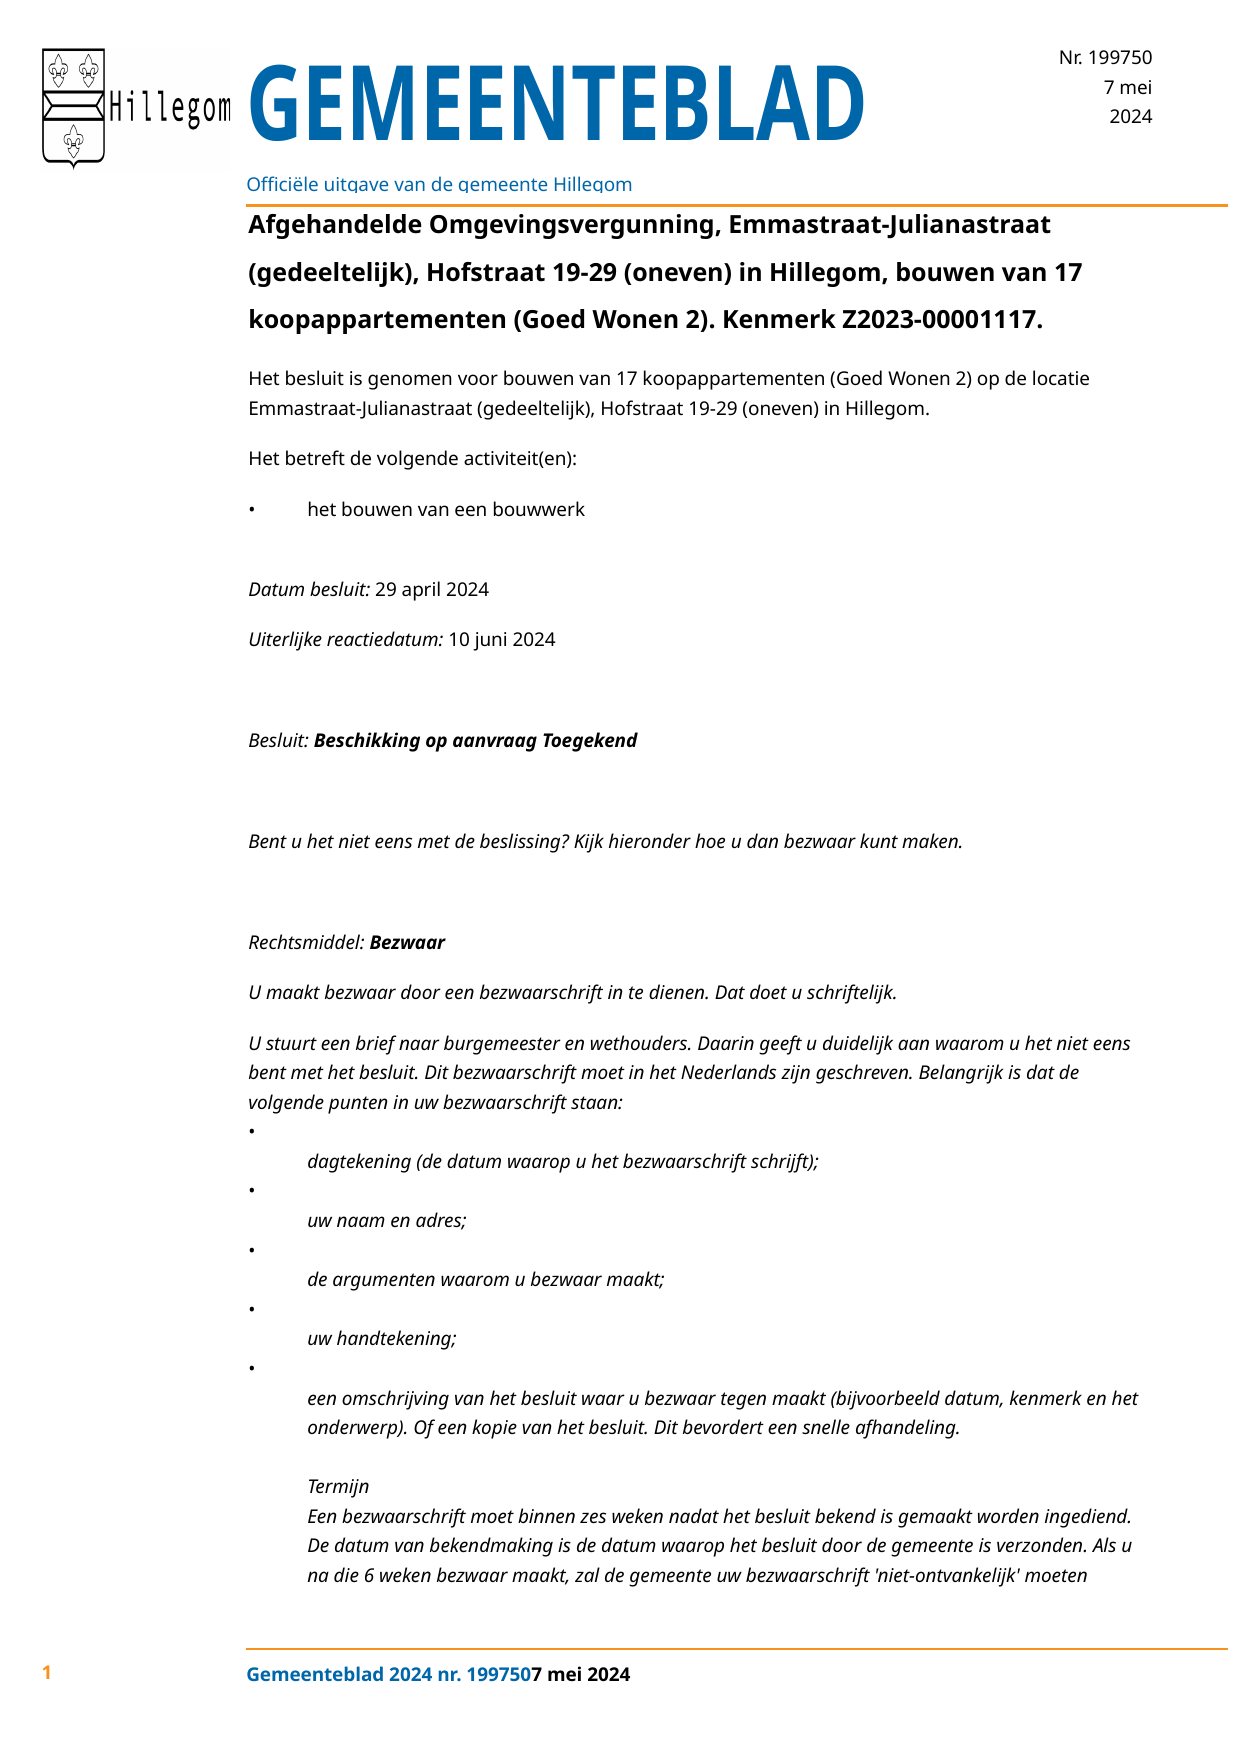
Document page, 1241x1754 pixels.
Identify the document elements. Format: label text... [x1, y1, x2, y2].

text Rechtsmiddel: Bezwaar [248, 929, 1152, 954]
list het bouwen van een bouwwerk [248, 496, 1152, 522]
picture [41, 47, 231, 172]
list Termijn [248, 1473, 1152, 1499]
list dagtekening (de datum waarop u het bezwaarschrift schrijft); [248, 1148, 1152, 1174]
text U stuurt een brief naar burgemeester en wethouders. Daarin geeft u duidelijk aan waarom u het niet eens bent met het besluit. Dit bezwaarschrift moet in het Nederlands zijn geschreven. Belangrijk is dat de volgende punten in uw bezwaarschrift staan: [248, 1030, 1152, 1114]
list uw handtekening; [248, 1326, 1152, 1351]
list Een bezwaarschrift moet binnen zes weken nadat het besluit bekend is gemaakt worden ingediend. De datum van bekendmaking is de datum waarop het besluit door de gemeente is verzonden. Als u na die 6 weken bezwaar maakt, zal de gemeente uw bezwaarschrift 'niet-ontvankelijk' moeten [248, 1503, 1152, 1588]
list een omschrijving van het besluit waar u bezwaar tegen maakt (bijvoorbeeld datum, kenmerk en het onderwerp). Of een kopie van het besluit. Dit bevordert een snelle afhandeling. [248, 1385, 1152, 1440]
list uw naam en adres; [248, 1207, 1152, 1233]
text Datum besluit: 29 april 2024 [248, 576, 1152, 602]
text Besluit: Beschikking op aanvraag Toegekend [248, 727, 1152, 753]
text U maakt bezwaar door een bezwaarschrift in te dienen. Dat doet u schriftelijk. [248, 979, 1152, 1005]
text Het betreft de volgende activiteit(en): [248, 446, 1152, 471]
list de argumenten waarom u bezwaar maakt; [248, 1266, 1152, 1292]
text Uiterlijke reactiedatum: 10 juni 2024 [248, 626, 1152, 652]
text Bent u het niet eens met de beslissing? Kijk hieronder hoe u dan bezwaar kunt maken. [248, 828, 1152, 854]
text Het besluit is genomen voor bouwen van 17 koopappartementen (Goed Wonen 2) op de locatie Emmastraat-Julianastraat (gedeeltelijk), Hofstraat 19-29 (oneven) in Hillegom. [248, 366, 1152, 421]
text Afgehandelde Omgevingsvergunning, Emmastraat-Julianastraat (gedeeltelijk), Hofstraat 19-29 (oneven) in Hillegom, bouwen van 17 koopappartementen (Goed Wonen 2). Kenmerk Z2023-00001117. [248, 207, 1152, 336]
